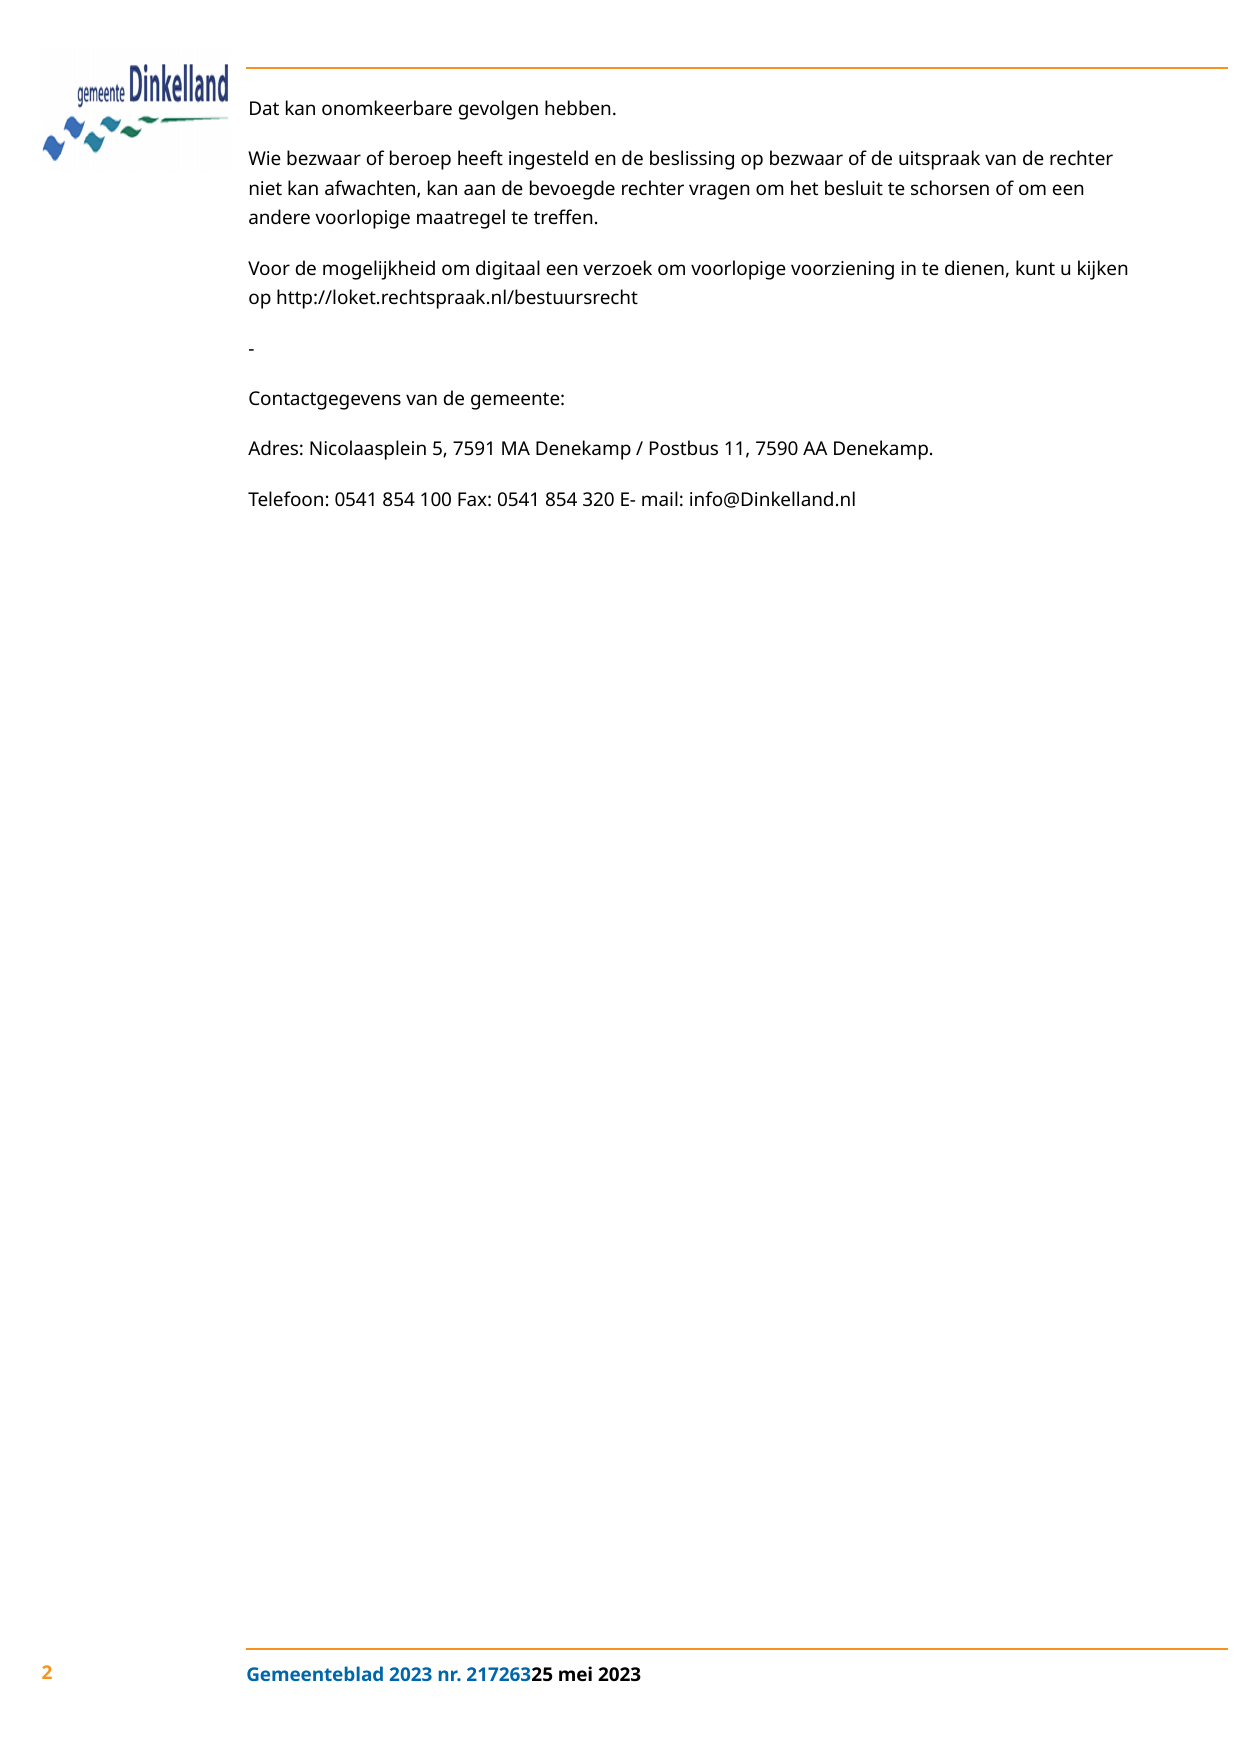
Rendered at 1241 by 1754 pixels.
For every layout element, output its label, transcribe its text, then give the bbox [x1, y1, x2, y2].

text Dat kan onomkeerbare gevolgen hebben. [248, 95, 1152, 121]
text Adres: Nicolaasplein 5, 7591 MA Denekamp / Postbus 11, 7590 AA Denekamp. [248, 436, 1152, 461]
text Voor de mogelijkheid om digitaal een verzoek om voorlopige voorziening in te dienen, kunt u kijken op http://loket.rechtspraak.nl/bestuursrecht [248, 255, 1152, 310]
text Contactgegevens van de gemeente: [248, 385, 1152, 411]
text Telefoon: 0541 854 100 Fax: 0541 854 320 E- mail: info@Dinkelland.nl [248, 486, 1152, 512]
text Wie bezwaar of beroep heeft ingesteld en de beslissing op bezwaar of de uitspraak van de rechter niet kan afwachten, kan aan de bevoegde rechter vragen om het besluit te schorsen of om een andere voorlopige maatregel te treffen. [248, 145, 1152, 230]
text - [248, 335, 1152, 361]
picture [41, 47, 231, 172]
